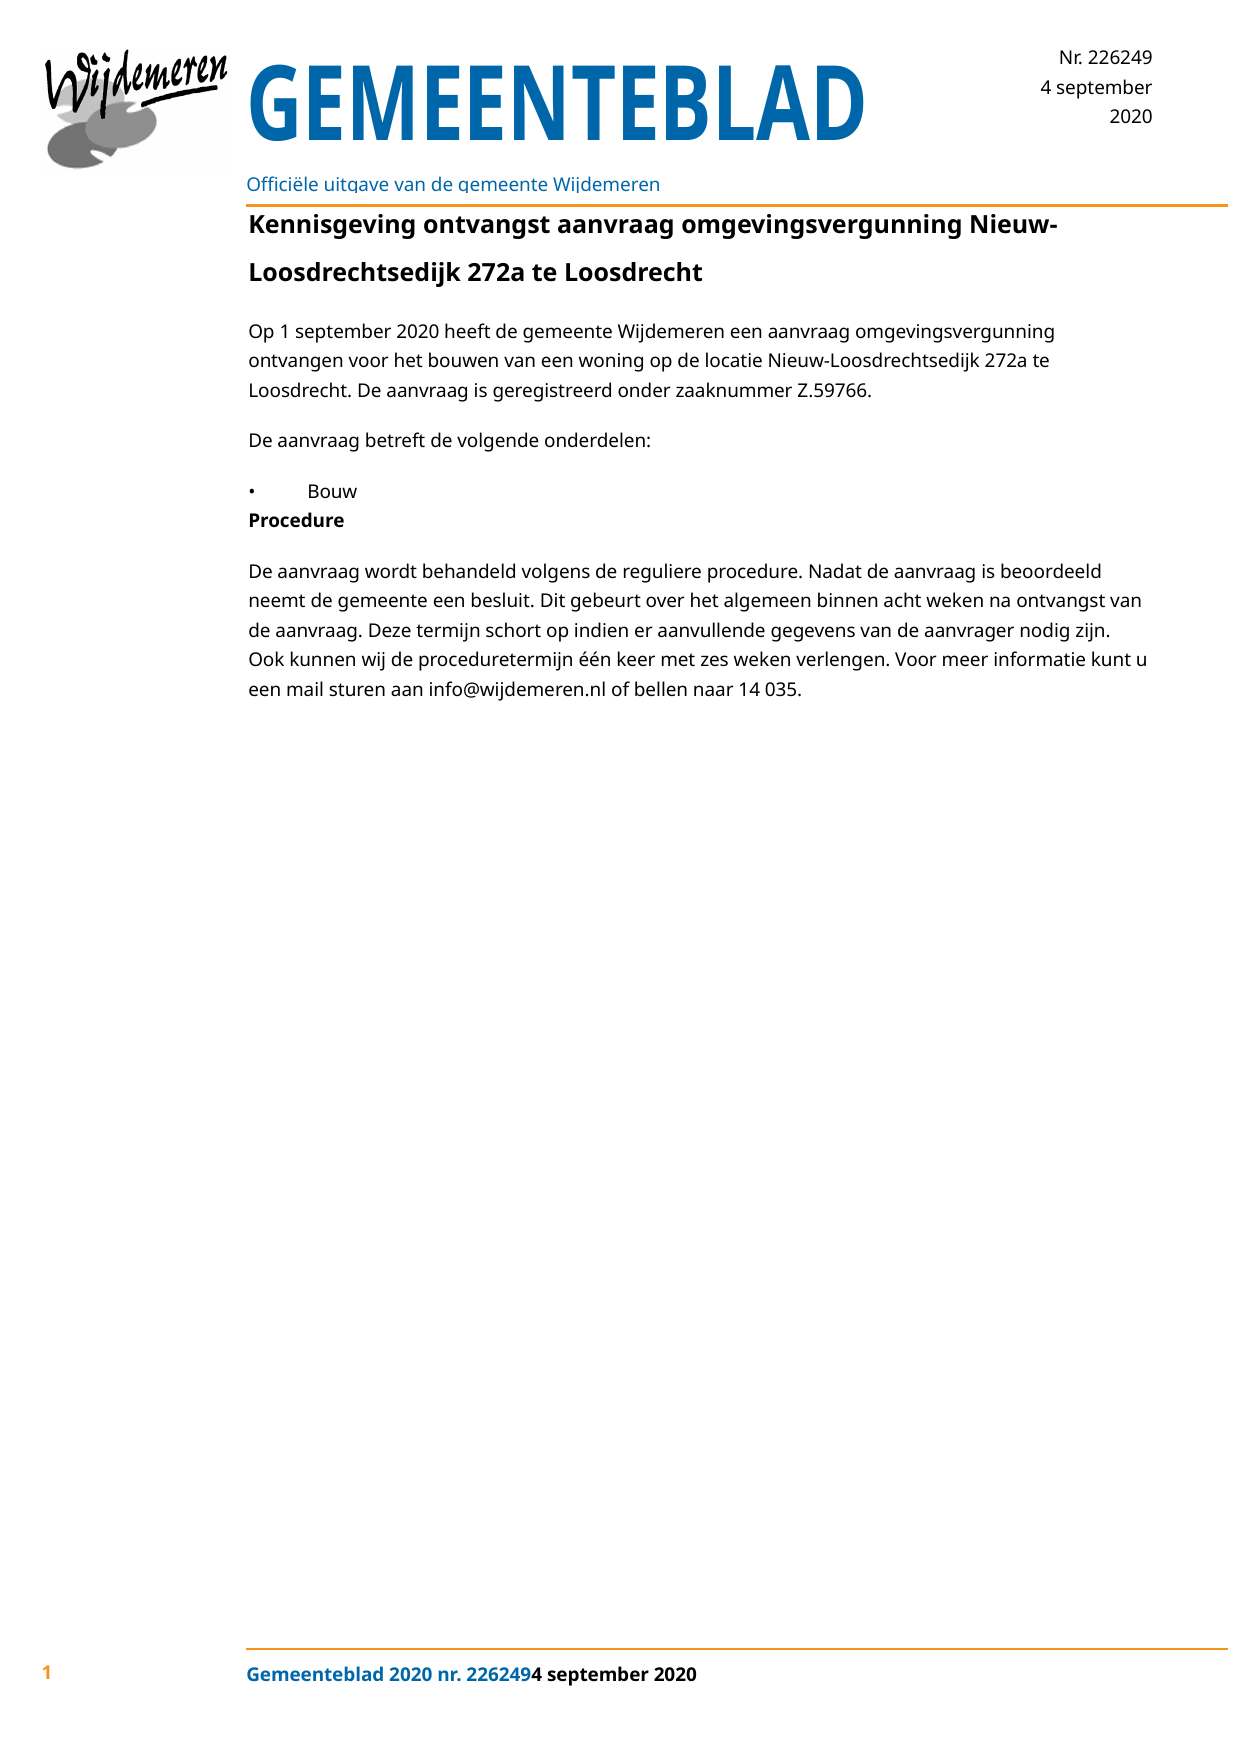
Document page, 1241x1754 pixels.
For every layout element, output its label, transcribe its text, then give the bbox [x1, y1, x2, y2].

text Procedure [248, 507, 1152, 533]
text Op 1 september 2020 heeft de gemeente Wijdemeren een aanvraag omgevingsvergunning ontvangen voor het bouwen van een woning op de locatie Nieuw-Loosdrechtsedijk 272a te Loosdrecht. De aanvraag is geregistreerd onder zaaknummer Z.59766. [248, 318, 1152, 403]
text De aanvraag wordt behandeld volgens de reguliere procedure. Nadat de aanvraag is beoordeeld neemt de gemeente een besluit. Dit gebeurt over het algemeen binnen acht weken na ontvangst van de aanvraag. Deze termijn schort op indien er aanvullende gegevens van de aanvrager nodig zijn. Ook kunnen wij de proceduretermijn één keer met zes weken verlengen. Voor meer informatie kunt u een mail sturen aan info@wijdemeren.nl of bellen naar 14 035. [248, 558, 1152, 702]
picture [41, 47, 231, 172]
text Kennisgeving ontvangst aanvraag omgevingsvergunning Nieuw-Loosdrechtsedijk 272a te Loosdrecht [248, 207, 1152, 288]
list Bouw [248, 478, 1152, 504]
text De aanvraag betreft de volgende onderdelen: [248, 427, 1152, 453]
